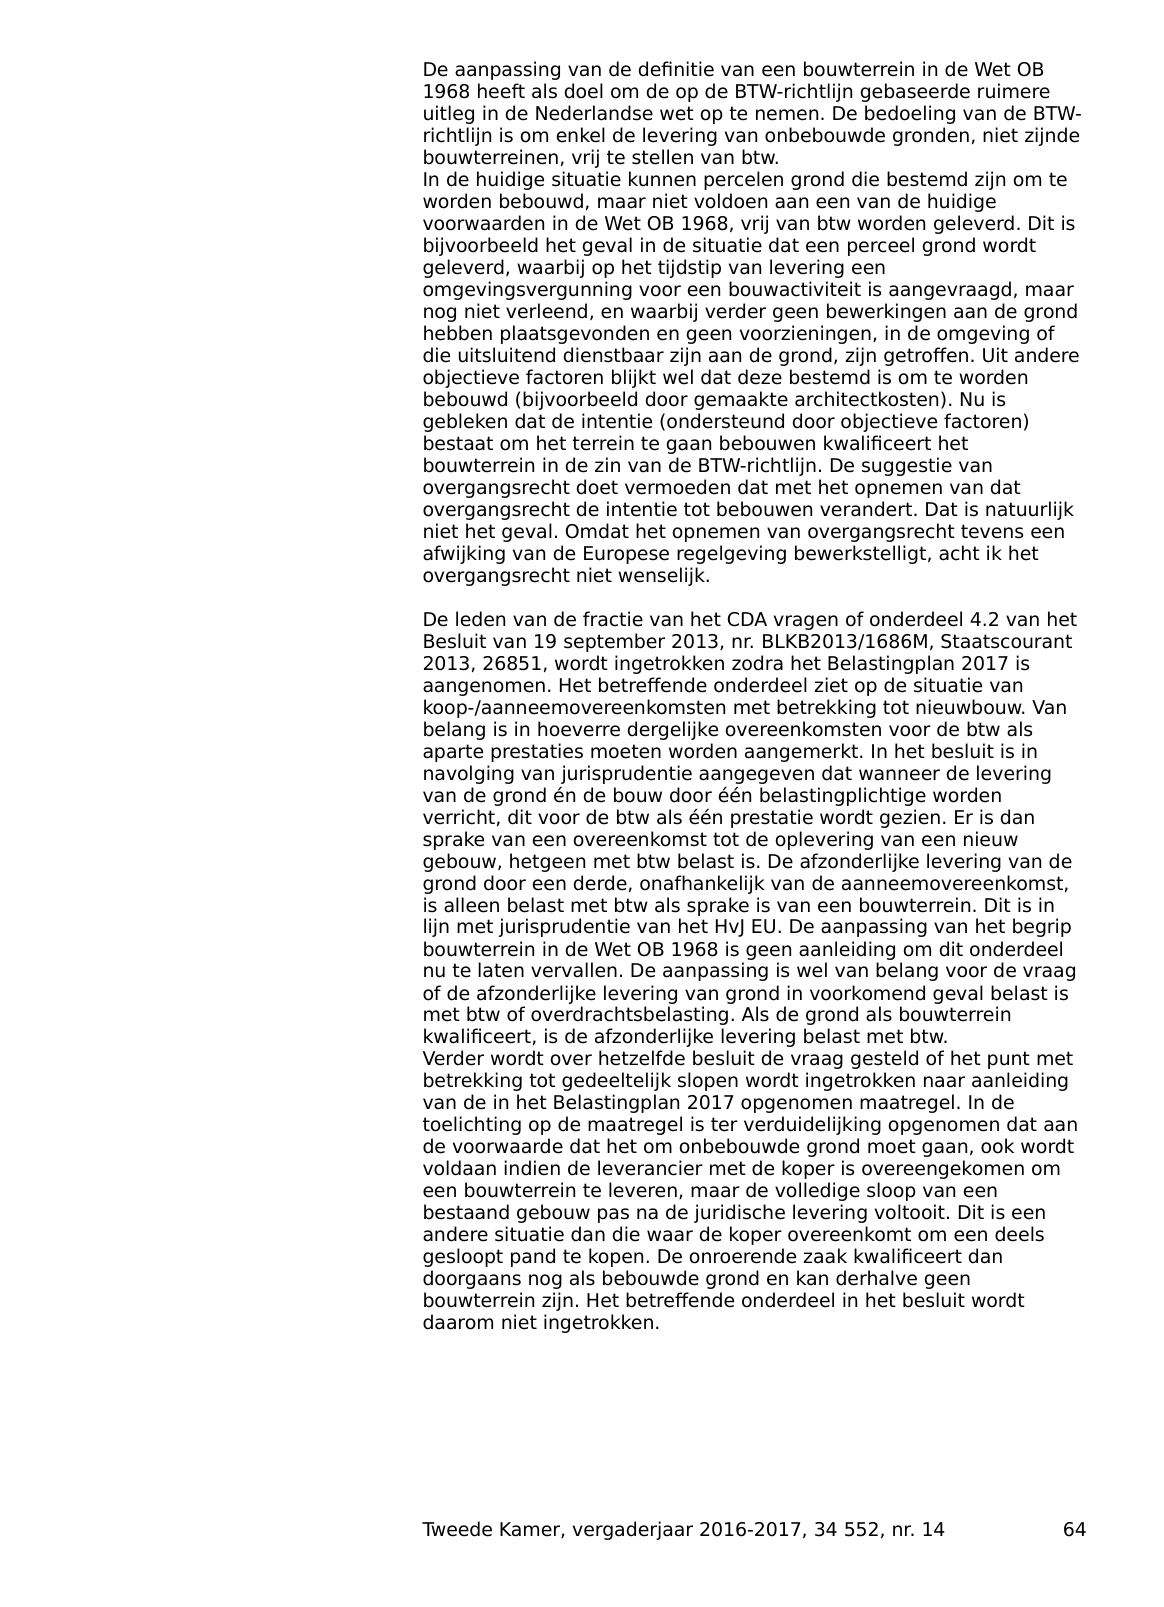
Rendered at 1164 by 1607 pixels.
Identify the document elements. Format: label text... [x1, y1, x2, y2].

text In de huidige situatie kunnen percelen grond die bestemd zijn om te worden bebouwd, maar niet voldoen aan een van de huidige voorwaarden in de Wet OB 1968, vrij van btw worden geleverd. Dit is bijvoorbeeld het geval in de situatie dat een perceel grond wordt geleverd, waarbij op het tijdstip van levering een omgevingsvergunning voor een bouwactiviteit is aangevraagd, maar nog niet verleend, en waarbij verder geen bewerkingen aan de grond hebben plaatsgevonden en geen voorzieningen, in de omgeving of die uitsluitend dienstbaar zijn aan de grond, zijn getroffen. Uit andere objectieve factoren blijkt wel dat deze bestemd is om te worden bebouwd (bijvoorbeeld door gemaakte architectkosten). Nu is gebleken dat de intentie (ondersteund door objectieve factoren) bestaat om het terrein te gaan bebouwen kwalificeert het bouwterrein in de zin van de BTW-richtlijn. De suggestie van overgangsrecht doet vermoeden dat met het opnemen van dat overgangsrecht de intentie tot bebouwen verandert. Dat is natuurlijk niet het geval. Omdat het opnemen van overgangsrecht tevens een afwijking van de Europese regelgeving bewerkstelligt, acht ik het overgangsrecht niet wenselijk. [422, 169, 1087, 587]
text De aanpassing van de definitie van een bouwterrein in de Wet OB 1968 heeft als doel om de op de BTW-richtlijn gebaseerde ruimere uitleg in de Nederlandse wet op te nemen. De bedoeling van de BTW-richtlijn is om enkel de levering van onbebouwde gronden, niet zijnde bouwterreinen, vrij te stellen van btw. [422, 59, 1087, 169]
text De leden van de fractie van het CDA vragen of onderdeel 4.2 van het Besluit van 19 september 2013, nr. BLKB2013/1686M, Staatscourant 2013, 26851, wordt ingetrokken zodra het Belastingplan 2017 is aangenomen. Het betreffende onderdeel ziet op de situatie van koop-/aanneemovereenkomsten met betrekking tot nieuwbouw. Van belang is in hoeverre dergelijke overeenkomsten voor de btw als aparte prestaties moeten worden aangemerkt. In het besluit is in navolging van jurisprudentie aangegeven dat wanneer de levering van de grond én de bouw door één belastingplichtige worden verricht, dit voor de btw als één prestatie wordt gezien. Er is dan sprake van een overeenkomst tot de oplevering van een nieuw gebouw, hetgeen met btw belast is. De afzonderlijke levering van de grond door een derde, onafhankelijk van de aanneemovereenkomst, is alleen belast met btw als sprake is van een bouwterrein. Dit is in lijn met jurisprudentie van het HvJ EU. De aanpassing van het begrip bouwterrein in de Wet OB 1968 is geen aanleiding om dit onderdeel nu te laten vervallen. De aanpassing is wel van belang voor de vraag of de afzonderlijke levering van grond in voorkomend geval belast is met btw of overdrachtsbelasting. Als de grond als bouwterrein kwalificeert, is de afzonderlijke levering belast met btw. [422, 609, 1087, 1048]
text Verder wordt over hetzelfde besluit de vraag gesteld of het punt met betrekking tot gedeeltelijk slopen wordt ingetrokken naar aanleiding van de in het Belastingplan 2017 opgenomen maatregel. In de toelichting op de maatregel is ter verduidelijking opgenomen dat aan de voorwaarde dat het om onbebouwde grond moet gaan, ook wordt voldaan indien de leverancier met de koper is overeengekomen om een bouwterrein te leveren, maar de volledige sloop van een bestaand gebouw pas na de juridische levering voltooit. Dit is een andere situatie dan die waar de koper overeenkomt om een deels gesloopt pand te kopen. De onroerende zaak kwalificeert dan doorgaans nog als bebouwde grond en kan derhalve geen bouwterrein zijn. Het betreffende onderdeel in het besluit wordt daarom niet ingetrokken. [422, 1048, 1087, 1334]
